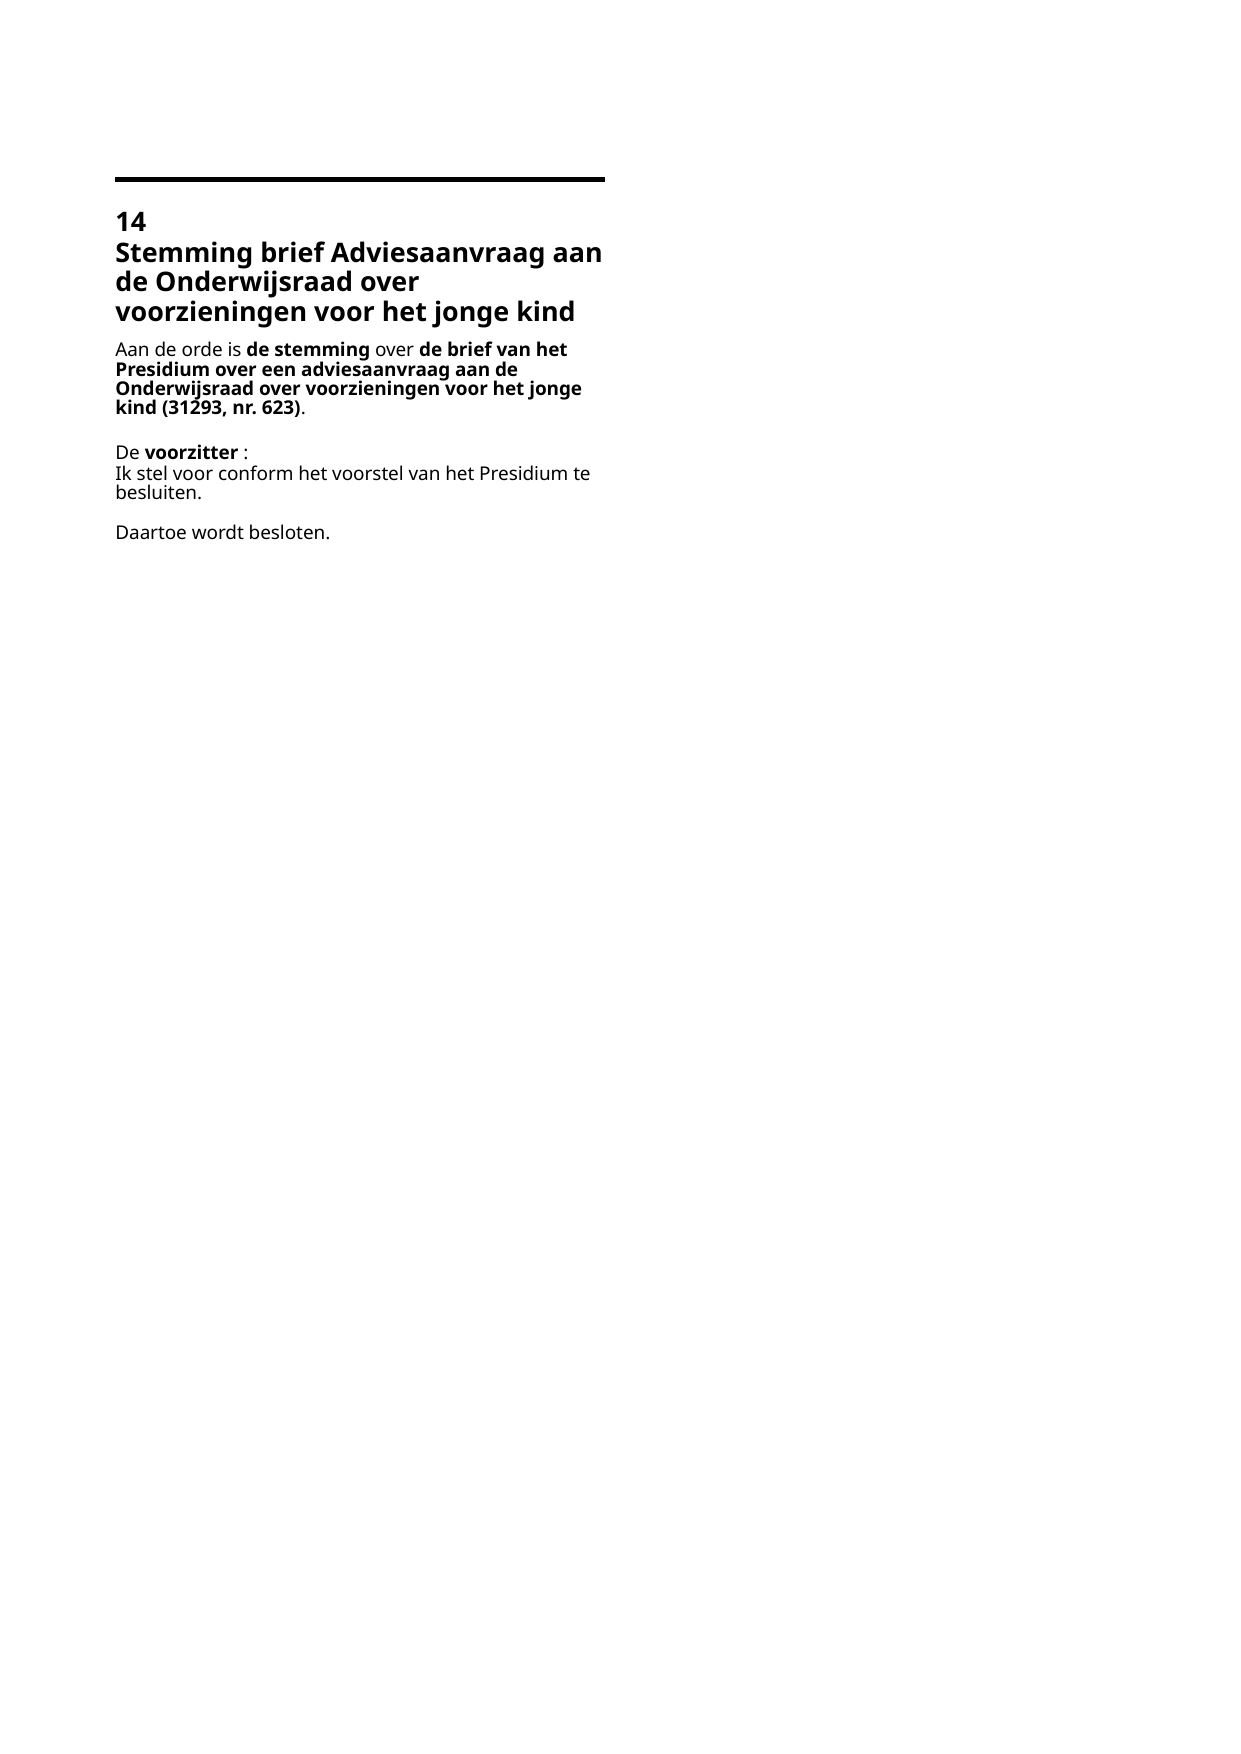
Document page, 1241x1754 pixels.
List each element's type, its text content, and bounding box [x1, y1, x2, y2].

text Daartoe wordt besloten. [115, 524, 605, 544]
text Ik stel voor conform het voorstel van het Presidium te besluiten. [115, 465, 605, 503]
text Stemming brief Adviesaanvraag aan de Onderwijsraad over voorzieningen voor het jonge kind [115, 239, 605, 341]
text Aan de orde is de stemming over de brief van het Presidium over een adviesaanvraag aan de Onderwijsraad over voorzieningen voor het jonge kind (31293, nr. 623). [115, 341, 605, 418]
text 14 [115, 203, 605, 239]
text De voorzitter : [115, 439, 605, 465]
